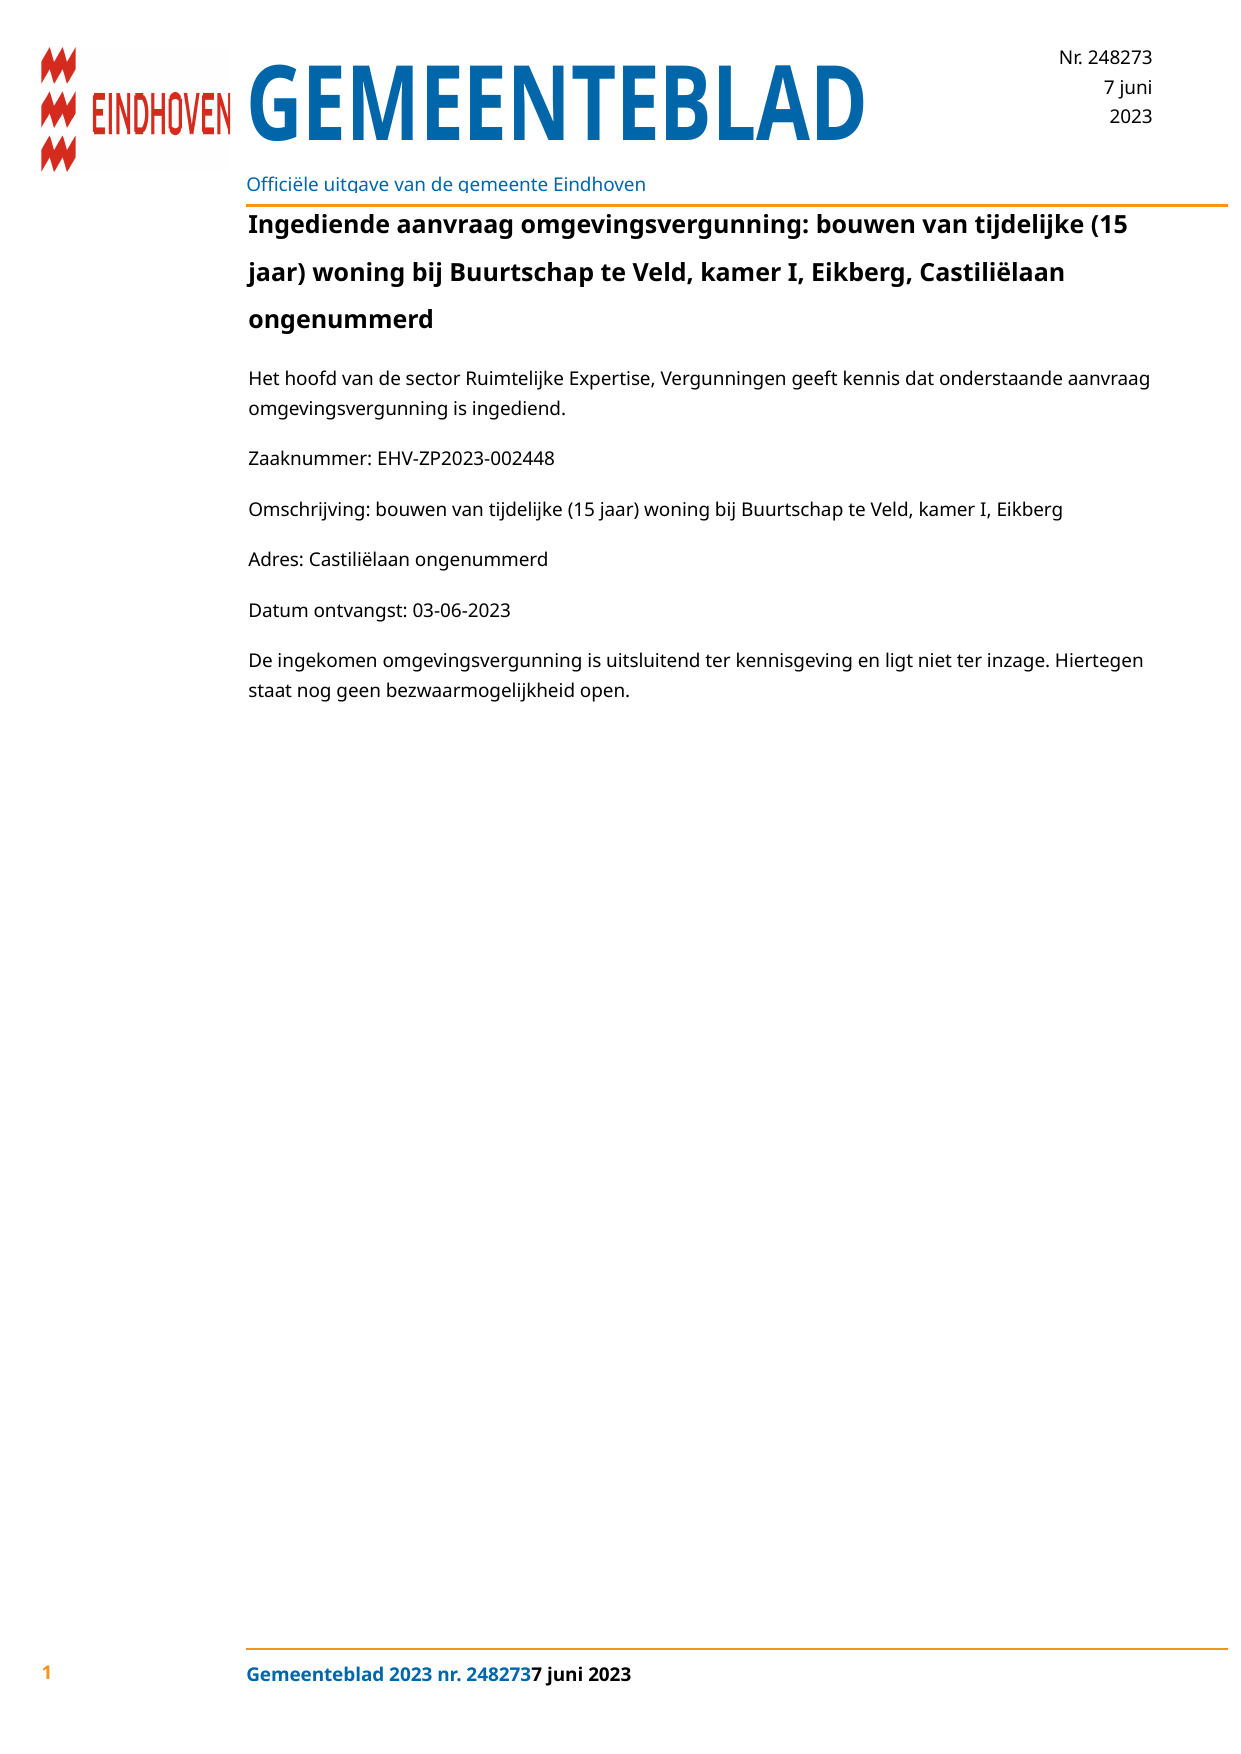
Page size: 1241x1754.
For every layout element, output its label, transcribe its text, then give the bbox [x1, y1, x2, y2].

picture [41, 47, 231, 172]
text Ingediende aanvraag omgevingsvergunning: bouwen van tijdelijke (15 jaar) woning bij Buurtscha­p te Veld, kamer I, Eikberg, Castiliëlaan ongenummerd [248, 207, 1152, 336]
text De ingekomen omgevingsvergunning is uitsluitend ter kennisgeving en ligt niet ter inzage. Hiertegen staat nog geen bezwaarmogelijkheid open. [248, 647, 1152, 702]
text Het hoofd van de sector Ruimtelijke Expertise, Vergunningen geeft kennis dat onderstaande aanvraag omgevingsvergunning is ingediend. [248, 366, 1152, 421]
text Omschrijving: bouwen van tijdelijke (15 jaar) woning bij Buurtscha­p te Veld, kamer I, Eikberg [248, 496, 1152, 522]
text Adres: Castiliëlaan ongenummerd [248, 546, 1152, 572]
text Datum ontvangst: 03-06-2023 [248, 597, 1152, 622]
text Zaaknummer: EHV-ZP2023-002448 [248, 446, 1152, 471]
